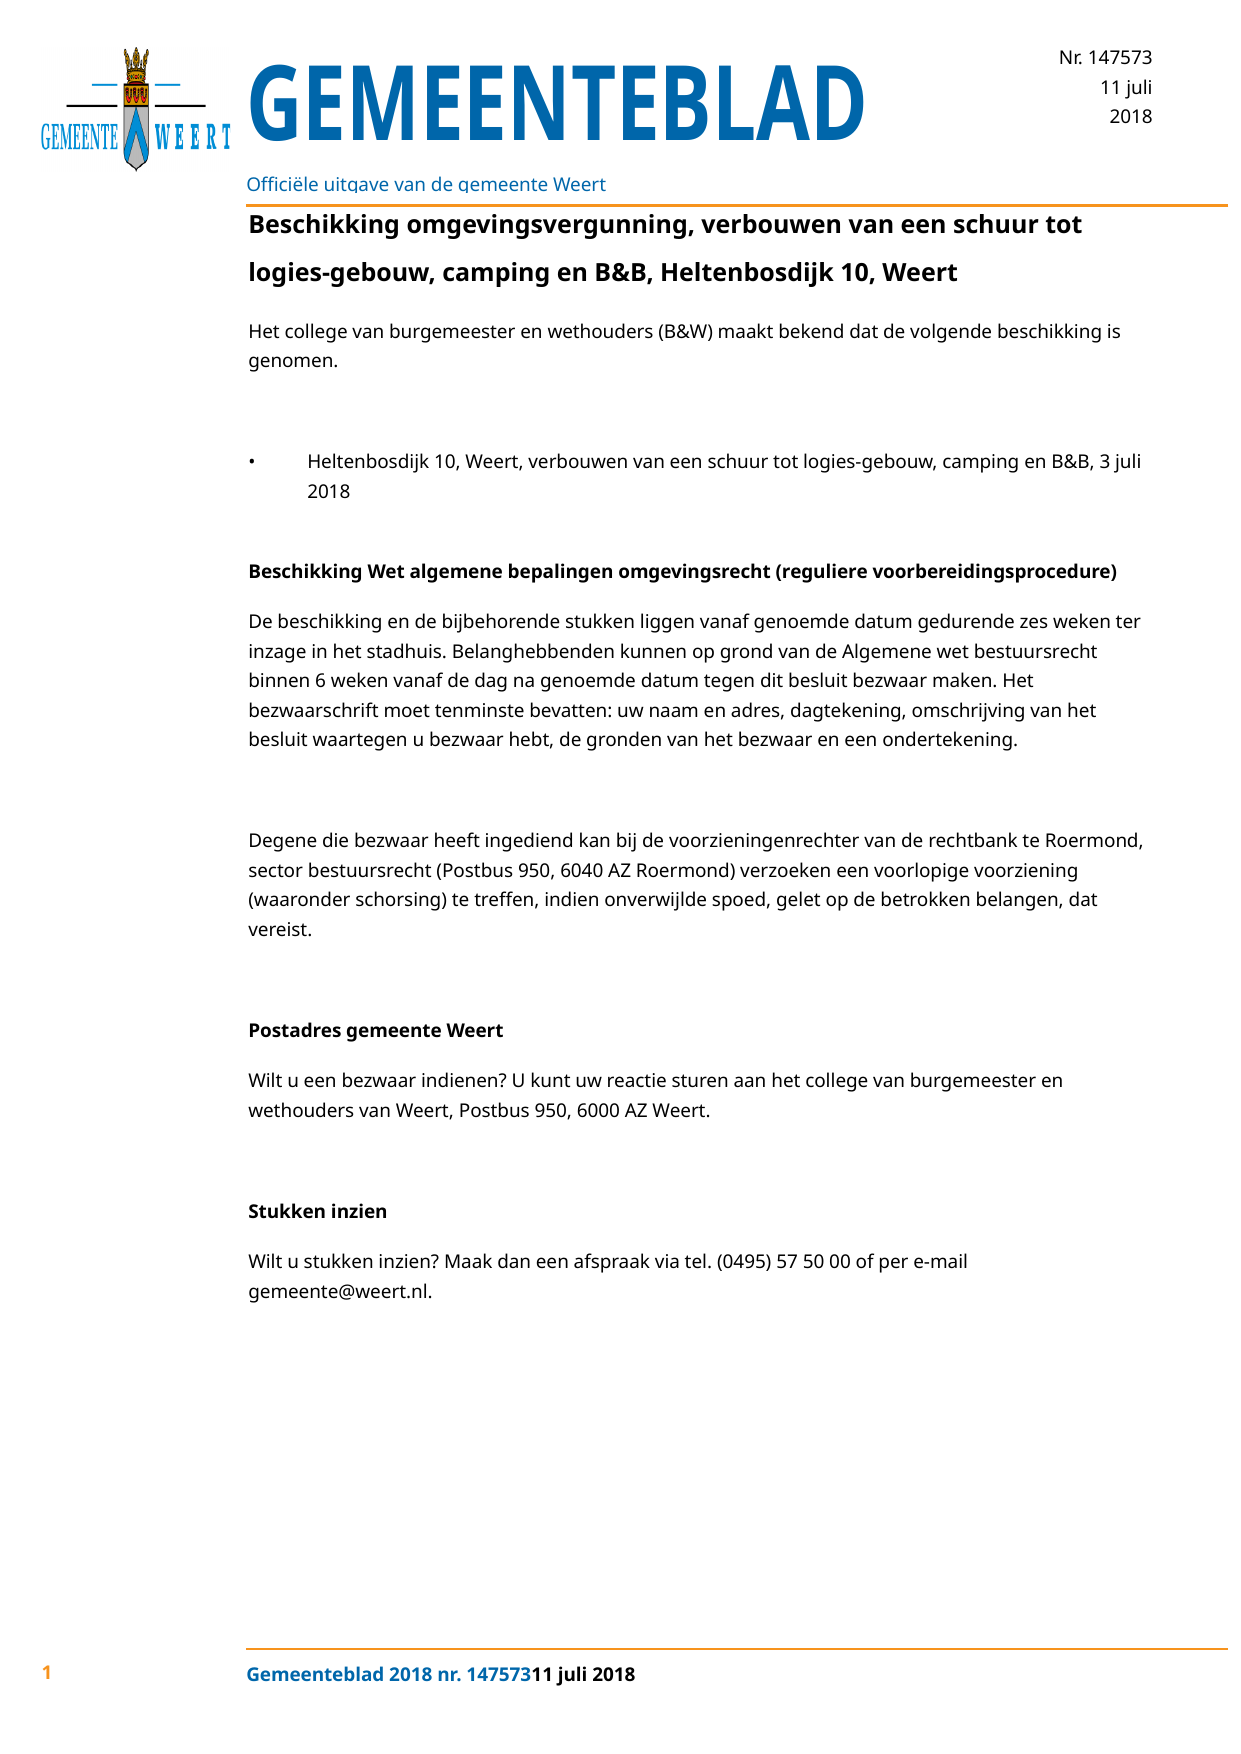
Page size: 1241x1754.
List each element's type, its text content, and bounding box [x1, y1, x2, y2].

text Beschikking omgevingsvergunning, verbouwen van een schuur tot logies-gebouw, camping en B&B, Heltenbosdijk 10, Weert [248, 207, 1152, 288]
text Het college van burgemeester en wethouders (B&W) maakt bekend dat de volgende beschikking is genomen. [248, 318, 1152, 373]
text Wilt u een bezwaar indienen? U kunt uw reactie sturen aan het college van burgemeester en wethouders van Weert, Postbus 950, 6000 AZ Weert. [248, 1067, 1152, 1123]
text Stukken inzien [248, 1198, 1152, 1224]
text De beschikking en de bijbehorende stukken liggen vanaf genoemde datum gedurende zes weken ter inzage in het stadhuis. Belanghebbenden kunnen op grond van de Algemene wet bestuursrecht binnen 6 weken vanaf de dag na genoemde datum tegen dit besluit bezwaar maken. Het bezwaarschrift moet tenminste bevatten: uw naam en adres, dagtekening, omschrijving van het besluit waartegen u bezwaar hebt, de gronden van het bezwaar en een ondertekening. [248, 608, 1152, 752]
text Beschikking Wet algemene bepalingen omgevingsrecht (reguliere voorbereidingsprocedure) [248, 558, 1152, 584]
picture [41, 47, 231, 172]
list Heltenbosdijk 10, Weert, verbouwen van een schuur tot logies-gebouw, camping en B&B, 3 juli 2018 [248, 448, 1152, 504]
text Wilt u stukken inzien? Maak dan een afspraak via tel. (0495) 57 50 00 of per e-mail gemeente@weert.nl. [248, 1248, 1152, 1304]
text Degene die bezwaar heeft ingediend kan bij de voorzieningenrechter van de rechtbank te Roermond, sector bestuursrecht (Postbus 950, 6040 AZ Roermond) verzoeken een voorlopige voorziening (waaronder schorsing) te treffen, indien onverwijlde spoed, gelet op de betrokken belangen, dat vereist. [248, 827, 1152, 942]
text Postadres gemeente Weert [248, 1017, 1152, 1043]
